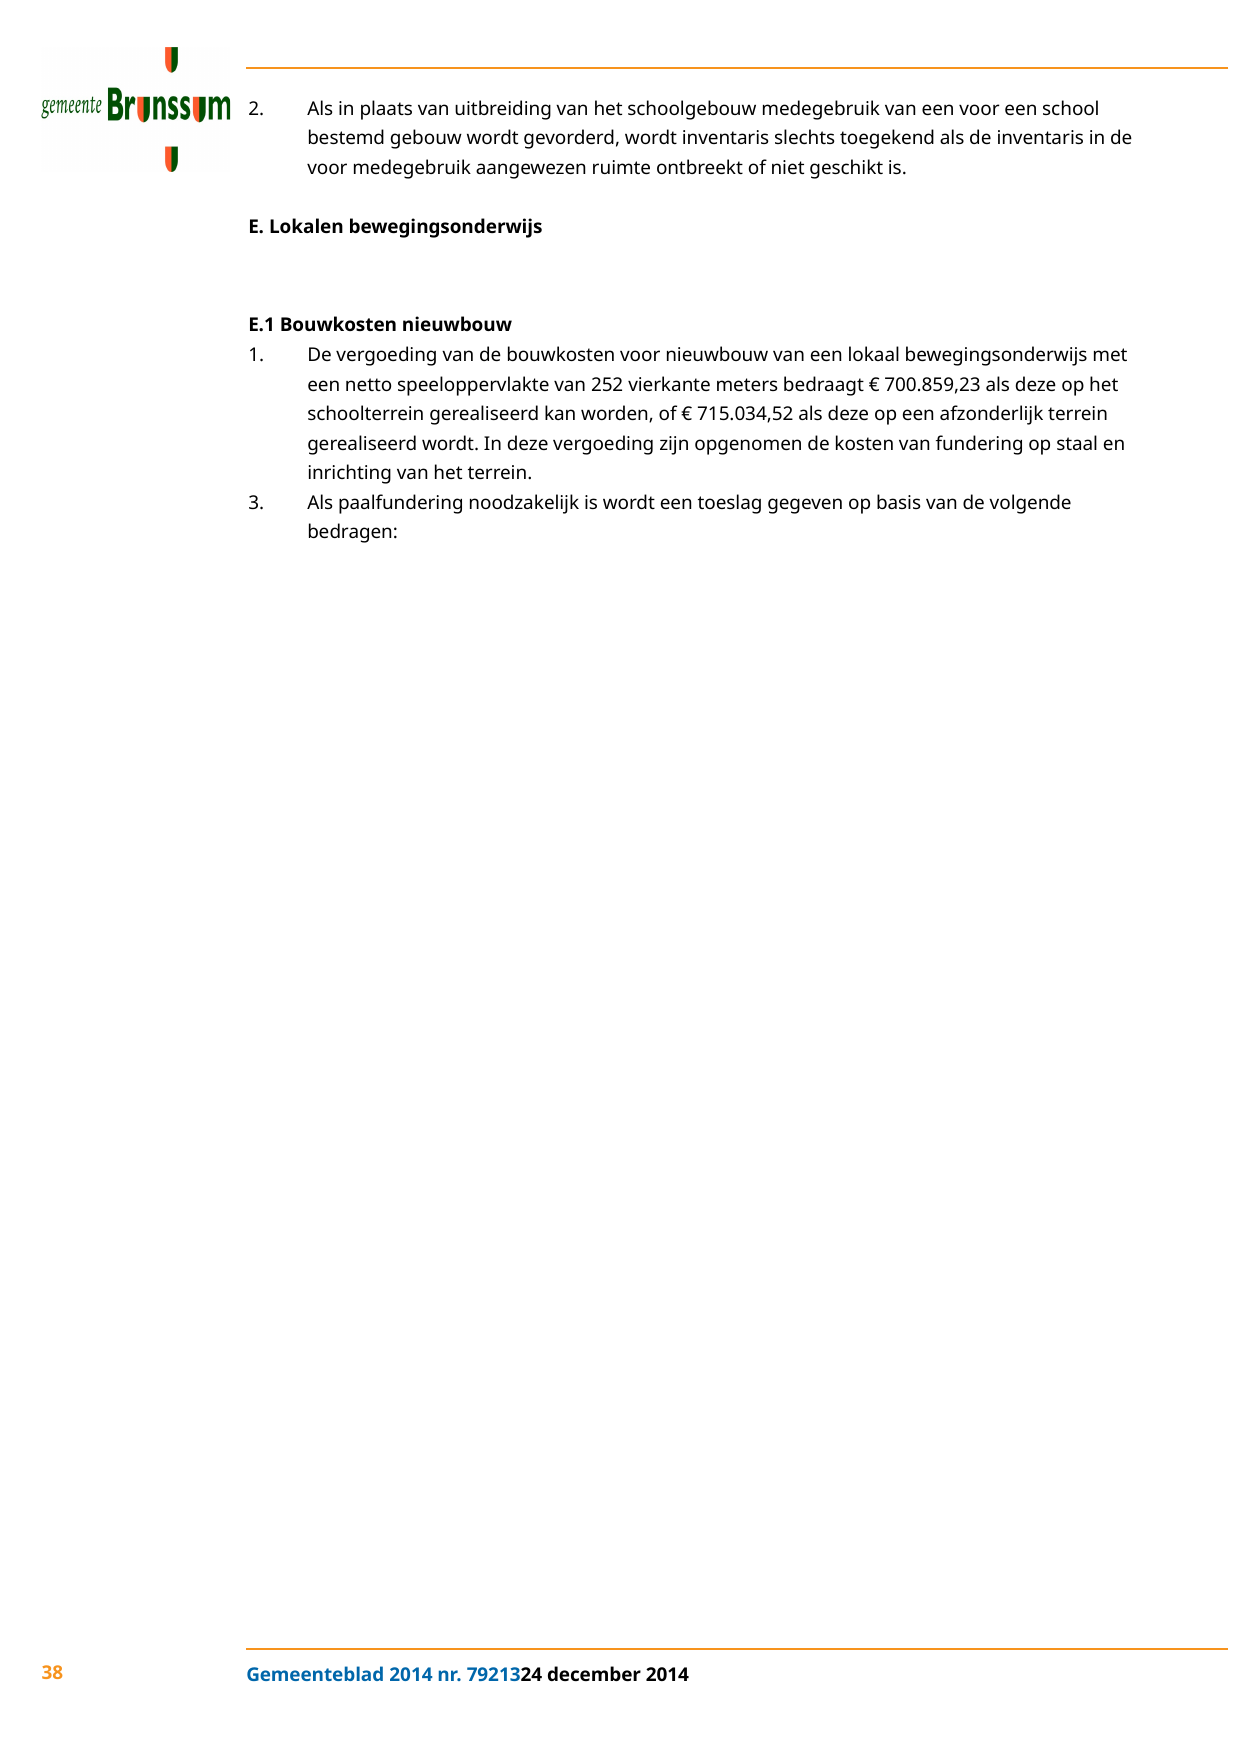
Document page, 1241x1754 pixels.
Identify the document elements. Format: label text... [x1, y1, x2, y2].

list Als paalfundering noodzakelijk is wordt een toeslag gegeven op basis van de volgende bedragen: [248, 489, 1152, 544]
text E. Lokalen bewegingsonderwijs [248, 213, 1152, 239]
text E.1 Bouwkosten nieuwbouw [248, 312, 1152, 337]
picture [41, 47, 231, 172]
list Als in plaats van uitbreiding van het schoolgebouw medegebruik van een voor een school bestemd gebouw wordt gevorderd, wordt inventaris slechts toegekend als de inventaris in de voor medegebruik aangewezen ruimte ontbreekt of niet geschikt is. [248, 95, 1152, 180]
list De vergoeding van de bouwkosten voor nieuwbouw van een lokaal bewegingsonderwijs met een netto speeloppervlakte van 252 vierkante meters bedraagt € 700.859,23 als deze op het schoolterrein gerealiseerd kan worden, of € 715.034,52 als deze op een afzonderlijk terrein gerealiseerd wordt. In deze vergoeding zijn opgenomen de kosten van fundering op staal en inrichting van het terrein. [248, 341, 1152, 485]
